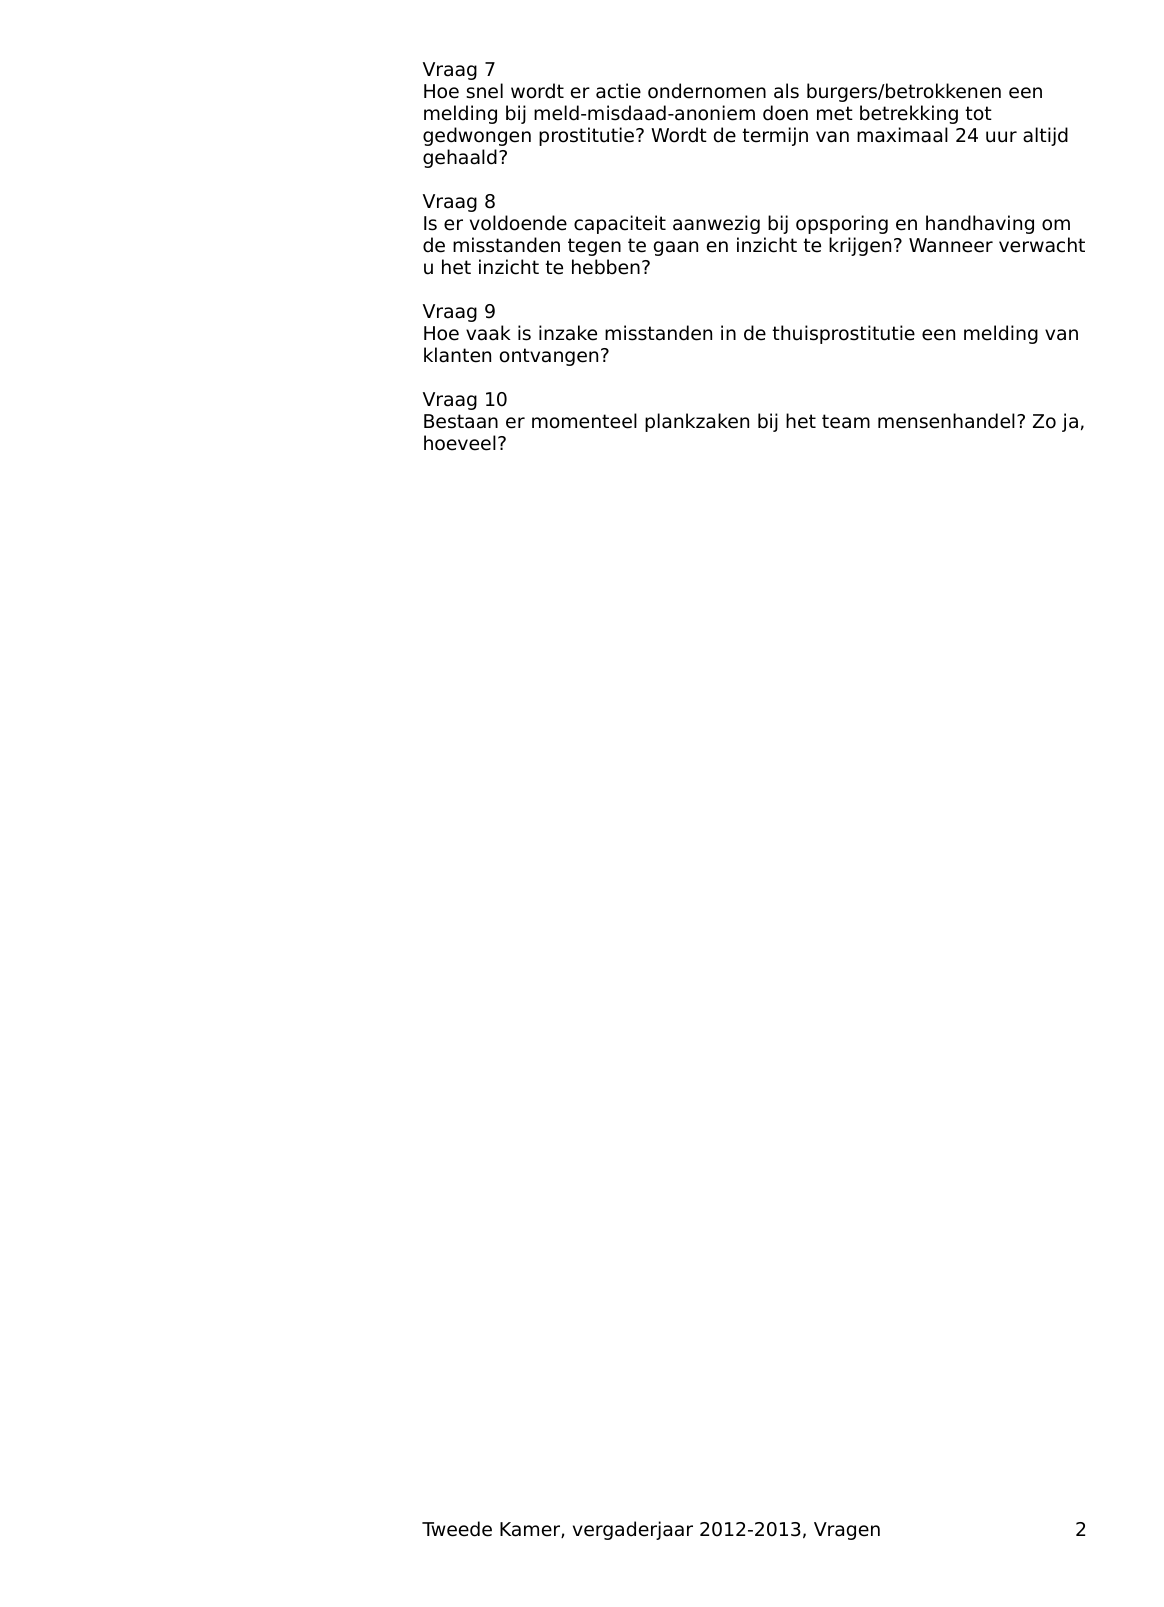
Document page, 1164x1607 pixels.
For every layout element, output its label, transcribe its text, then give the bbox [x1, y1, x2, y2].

text Bestaan er momenteel plankzaken bij het team mensenhandel? Zo ja, hoeveel? [422, 411, 1087, 455]
text Hoe vaak is inzake misstanden in de thuisprostitutie een melding van klanten ontvangen? [422, 323, 1087, 367]
text Is er voldoende capaciteit aanwezig bij opsporing en handhaving om de misstanden tegen te gaan en inzicht te krijgen? Wanneer verwacht u het inzicht te hebben? [422, 213, 1087, 279]
text Vraag 8 [422, 191, 1087, 213]
text Vraag 9 [422, 301, 1087, 323]
text Vraag 10 [422, 389, 1087, 411]
text Vraag 7 [422, 59, 1087, 81]
text Hoe snel wordt er actie ondernomen als burgers/betrokkenen een melding bij meld-misdaad-anoniem doen met betrekking tot gedwongen prostitutie? Wordt de termijn van maximaal 24 uur altijd gehaald? [422, 81, 1087, 169]
